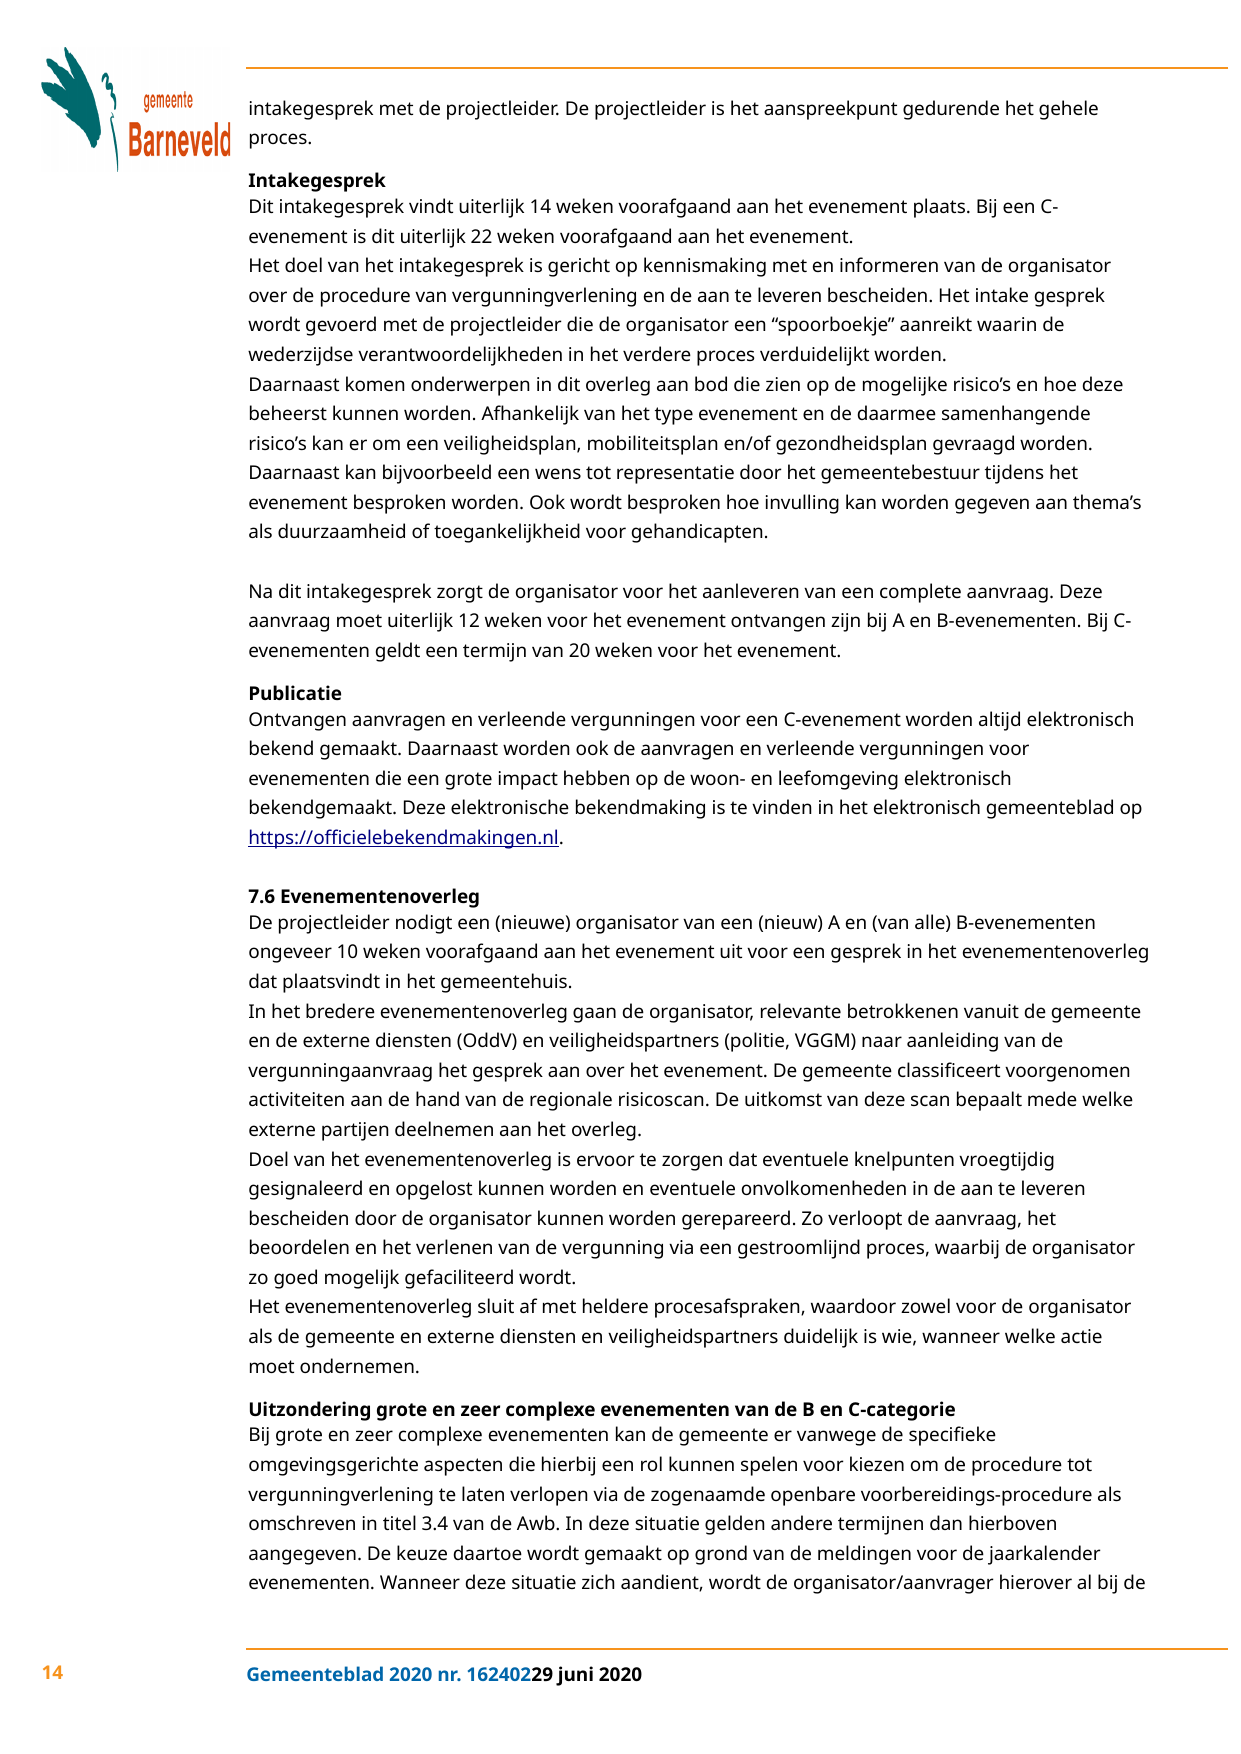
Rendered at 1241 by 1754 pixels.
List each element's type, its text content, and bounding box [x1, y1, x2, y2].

text Publicatie [248, 680, 1152, 706]
text Bij grote en zeer complexe evenementen kan de gemeente er vanwege de specifieke omgevingsgerichte aspecten die hierbij een rol kunnen spelen voor kiezen om de procedure tot vergunningverlening te laten verlopen via de zogenaamde openbare voorbereidings-procedure als omschreven in titel 3.4 van de Awb. In deze situatie gelden andere termijnen dan hierboven aangegeven. De keuze daartoe wordt gemaakt op grond van de meldingen voor de jaarkalender evenementen. Wanneer deze situatie zich aandient, wordt de organisator/aanvrager hierover al bij de [248, 1422, 1152, 1595]
text Ontvangen aanvragen en verleende vergunningen voor een C-evenement worden altijd elektronisch bekend gemaakt. Daarnaast worden ook de aanvragen en verleende vergunningen voor evenementen die een grote impact hebben op de woon- en leefomgeving elektronisch bekendgemaakt. Deze elektronische bekendmaking is te vinden in het elektronisch gemeenteblad op https://officielebekendmakingen.nl. [248, 706, 1152, 850]
text Het evenementenoverleg sluit af met heldere procesafspraken, waardoor zowel voor de organisator als de gemeente en externe diensten en veiligheidspartners duidelijk is wie, wanneer welke actie moet ondernemen. [248, 1294, 1152, 1378]
text Uitzondering grote en zeer complexe evenementen van de B en C-categorie [248, 1396, 1152, 1422]
text Doel van het evenementenoverleg is ervoor te zorgen dat eventuele knelpunten vroegtijdig gesignaleerd en opgelost kunnen worden en eventuele onvolkomenheden in de aan te leveren bescheiden door de organisator kunnen worden gerepareerd. Zo verloopt de aanvraag, het beoordelen en het verlenen van de vergunning via een gestroomlijnd proces, waarbij de organisator zo goed mogelijk gefaciliteerd wordt. [248, 1146, 1152, 1290]
text Dit intakegesprek vindt uiterlijk 14 weken voorafgaand aan het evenement plaats. Bij een C-evenement is dit uiterlijk 22 weken voorafgaand aan het evenement. [248, 193, 1152, 248]
text Na dit intakegesprek zorgt de organisator voor het aanleveren van een complete aanvraag. Deze aanvraag moet uiterlijk 12 weken voor het evenement ontvangen zijn bij A en B-evenementen. Bij C-evenementen geldt een termijn van 20 weken voor het evenement. [248, 578, 1152, 663]
picture [41, 47, 231, 172]
text Intakegesprek [248, 167, 1152, 193]
text Daarnaast komen onderwerpen in dit overleg aan bod die zien op de mogelijke risico’s en hoe deze beheerst kunnen worden. Afhankelijk van het type evenement en de daarmee samenhangende risico’s kan er om een veiligheidsplan, mobiliteitsplan en/of gezondheidsplan gevraagd worden. Daarnaast kan bijvoorbeeld een wens tot representatie door het gemeentebestuur tijdens het evenement besproken worden. Ook wordt besproken hoe invulling kan worden gegeven aan thema’s als duurzaamheid of toegankelijkheid voor gehandicapten. [248, 371, 1152, 544]
text De projectleider nodigt een (nieuwe) organisator van een (nieuw) A en (van alle) B-evenementen ongeveer 10 weken voorafgaand aan het evenement uit voor een gesprek in het evenementenoverleg dat plaatsvindt in het gemeentehuis. [248, 909, 1152, 994]
text 7.6 Evenementenoverleg [248, 883, 1152, 909]
text Het doel van het intakegesprek is gericht op kennismaking met en informeren van de organisator over de procedure van vergunningverlening en de aan te leveren bescheiden. Het intake gesprek wordt gevoerd met de projectleider die de organisator een “spoorboekje” aanreikt waarin de wederzijdse verantwoordelijkheden in het verdere proces verduidelijkt worden. [248, 252, 1152, 367]
text intakegesprek met de projectleider. De projectleider is het aanspreekpunt gedurende het gehele proces. [248, 95, 1152, 150]
text In het bredere evenementenoverleg gaan de organisator, relevante betrokkenen vanuit de gemeente en de externe diensten (OddV) en veiligheidspartners (politie, VGGM) naar aanleiding van de vergunningaanvraag het gesprek aan over het evenement. De gemeente classificeert voorgenomen activiteiten aan de hand van de regionale risicoscan. De uitkomst van deze scan bepaalt mede welke externe partijen deelnemen aan het overleg. [248, 998, 1152, 1142]
